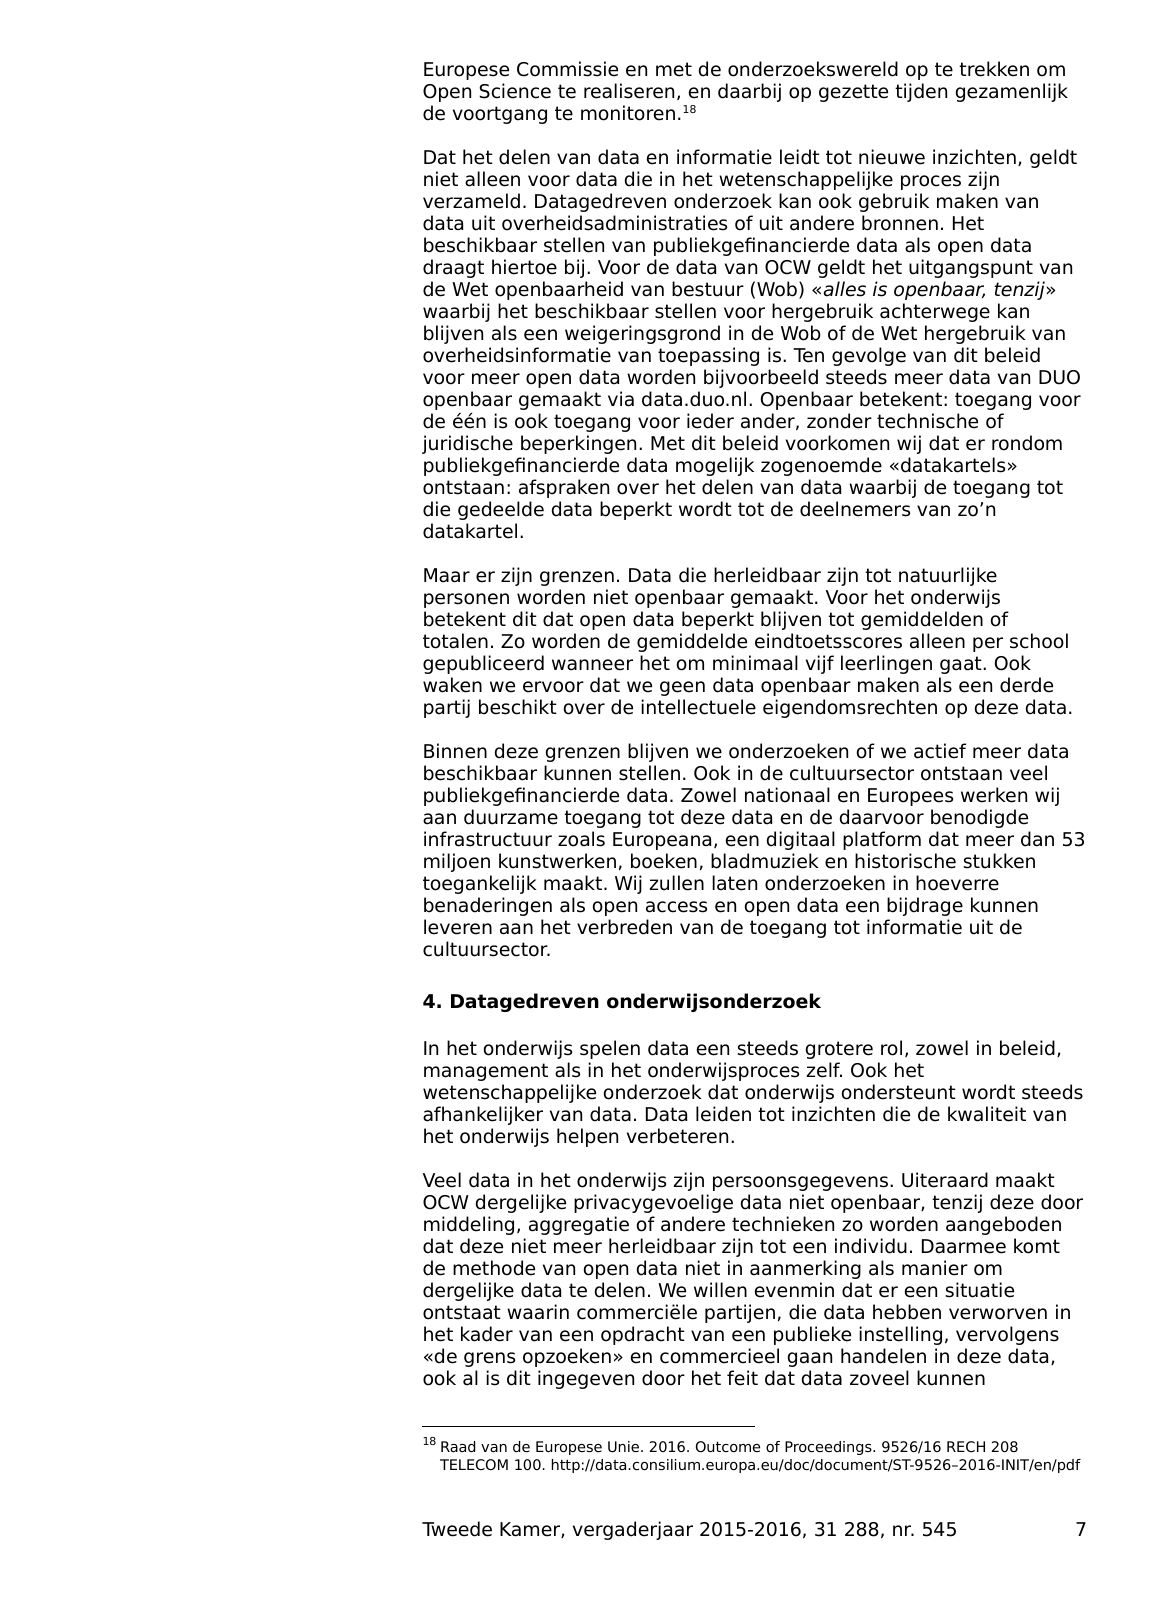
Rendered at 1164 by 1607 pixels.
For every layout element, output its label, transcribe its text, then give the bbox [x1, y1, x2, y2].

text Dat het delen van data en informatie leidt tot nieuwe inzichten, geldt niet alleen voor data die in het wetenschappelijke proces zijn verzameld. Datagedreven onderzoek kan ook gebruik maken van data uit overheidsadministraties of uit andere bronnen. Het beschikbaar stellen van publiekgefinancierde data als open data draagt hiertoe bij. Voor de data van OCW geldt het uitgangspunt van de Wet openbaarheid van bestuur (Wob) «alles is openbaar, tenzij» waarbij het beschikbaar stellen voor hergebruik achterwege kan blijven als een weigeringsgrond in de Wob of de Wet hergebruik van overheidsinformatie van toepassing is. Ten gevolge van dit beleid voor meer open data worden bijvoorbeeld steeds meer data van DUO openbaar gemaakt via data.duo.nl. Openbaar betekent: toegang voor de één is ook toegang voor ieder ander, zonder technische of juridische beperkingen. Met dit beleid voorkomen wij dat er rondom publiekgefinancierde data mogelijk zogenoemde «datakartels» ontstaan: afspraken over het delen van data waarbij de toegang tot die gedeelde data beperkt wordt tot de deelnemers van zo’n datakartel. [422, 147, 1087, 543]
text Europese Commissie en met de onderzoekswereld op te trekken om Open Science te realiseren, en daarbij op gezette tijden gezamenlijk de voortgang te monitoren. [422, 59, 1087, 125]
text Veel data in het onderwijs zijn persoonsgegevens. Uiteraard maakt OCW dergelijke privacygevoelige data niet openbaar, tenzij deze door middeling, aggregatie of andere technieken zo worden aangeboden dat deze niet meer herleidbaar zijn tot een individu. Daarmee komt de methode van open data niet in aanmerking als manier om dergelijke data te delen. We willen evenmin dat er een situatie ontstaat waarin commerciële partijen, die data hebben verworven in het kader van een opdracht van een publieke instelling, vervolgens «de grens opzoeken» en commercieel gaan handelen in deze data, ook al is dit ingegeven door het feit dat data zoveel kunnen [422, 1170, 1087, 1390]
text In het onderwijs spelen data een steeds grotere rol, zowel in beleid, management als in het onderwijsproces zelf. Ook het wetenschappelijke onderzoek dat onderwijs ondersteunt wordt steeds afhankelijker van data. Data leiden tot inzichten die de kwaliteit van het onderwijs helpen verbeteren. [422, 1038, 1087, 1148]
text Binnen deze grenzen blijven we onderzoeken of we actief meer data beschikbaar kunnen stellen. Ook in de cultuursector ontstaan veel publiekgefinancierde data. Zowel nationaal en Europees werken wij aan duurzame toegang tot deze data en de daarvoor benodigde infrastructuur zoals Europeana, een digitaal platform dat meer dan 53 miljoen kunstwerken, boeken, bladmuziek en historische stukken toegankelijk maakt. Wij zullen laten onderzoeken in hoeverre benaderingen als open access en open data een bijdrage kunnen leveren aan het verbreden van de toegang tot informatie uit de cultuursector. [422, 741, 1087, 961]
text Raad van de Europese Unie. 2016. Outcome of Proceedings. 9526/16 RECH 208 TELECOM 100. http://data.consilium.europa.eu/doc/document/ST-9526–2016-INIT/en/pdf [422, 1435, 1087, 1474]
subtitle 4. Datagedreven onderwijsonderzoek [422, 991, 1087, 1013]
text Maar er zijn grenzen. Data die herleidbaar zijn tot natuurlijke personen worden niet openbaar gemaakt. Voor het onderwijs betekent dit dat open data beperkt blijven tot gemiddelden of totalen. Zo worden de gemiddelde eindtoetsscores alleen per school gepubliceerd wanneer het om minimaal vijf leerlingen gaat. Ook waken we ervoor dat we geen data openbaar maken als een derde partij beschikt over de intellectuele eigendomsrechten op deze data. [422, 565, 1087, 719]
